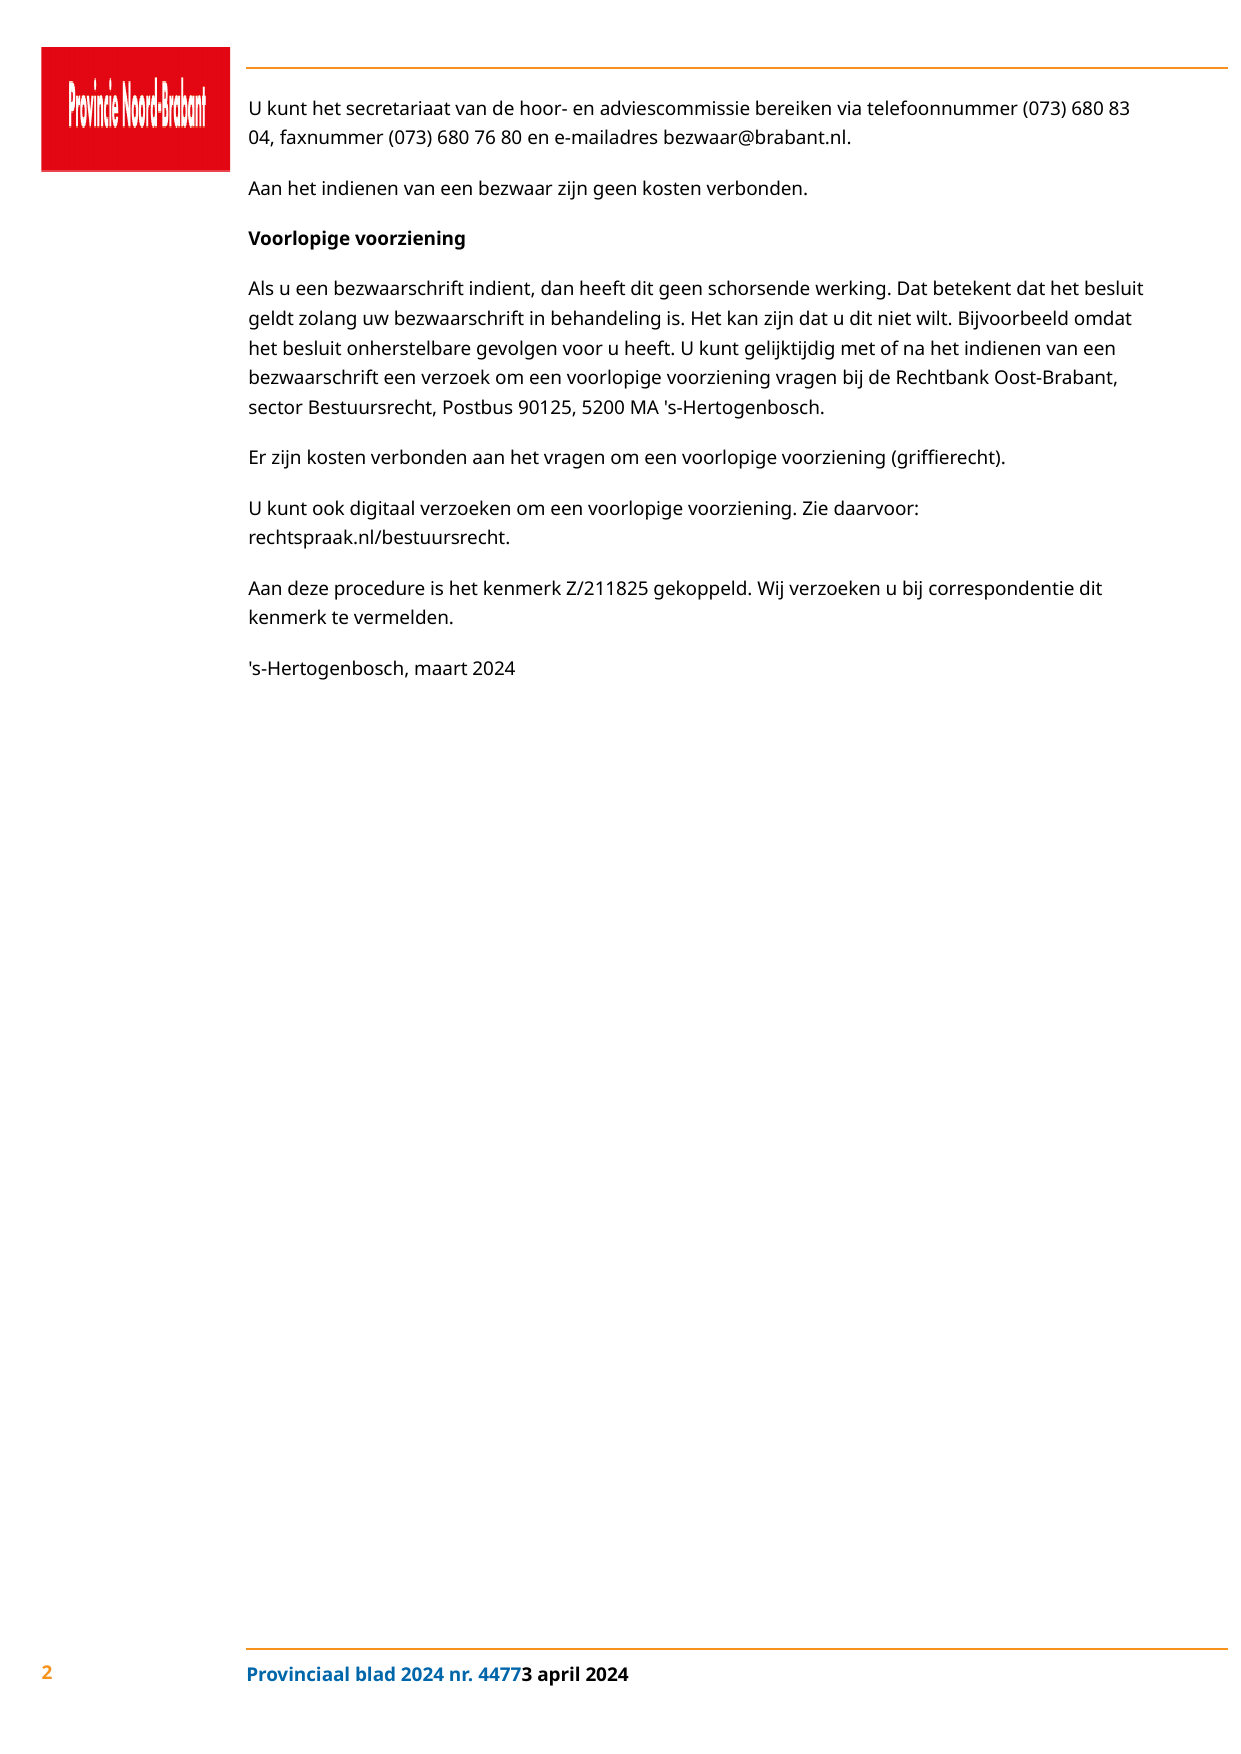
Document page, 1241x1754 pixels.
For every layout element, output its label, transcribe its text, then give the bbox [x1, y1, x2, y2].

text 's-Hertogenbosch, maart 2024 [248, 655, 1152, 681]
text Als u een bezwaarschrift indient, dan heeft dit geen schorsende werking. Dat betekent dat het besluit geldt zolang uw bezwaarschrift in behandeling is. Het kan zijn dat u dit niet wilt. Bijvoorbeeld omdat het besluit onherstelbare gevolgen voor u heeft. U kunt gelijktijdig met of na het indienen van een bezwaarschrift een verzoek om een voorlopige voorziening vragen bij de Rechtbank Oost-Brabant, sector Bestuursrecht, Postbus 90125, 5200 MA 's‑Hertogenbosch. [248, 276, 1152, 420]
text Voorlopige voorziening [248, 225, 1152, 251]
text Aan deze procedure is het kenmerk Z/211825 gekoppeld. Wij verzoeken u bij correspondentie dit kenmerk te vermelden. [248, 575, 1152, 630]
text U kunt het secretariaat van de hoor- en adviescommissie bereiken via telefoonnummer (073) 680 83 04, faxnummer (073) 680 76 80 en e-mailadres bezwaar@brabant.nl. [248, 95, 1152, 150]
text U kunt ook digitaal verzoeken om een voorlopige voorziening. Zie daarvoor: rechtspraak.nl/bestuursrecht. [248, 495, 1152, 550]
text Aan het indienen van een bezwaar zijn geen kosten verbonden. [248, 175, 1152, 201]
text Er zijn kosten verbonden aan het vragen om een voorlopige voorziening (griffierecht). [248, 444, 1152, 470]
picture [41, 47, 231, 172]
